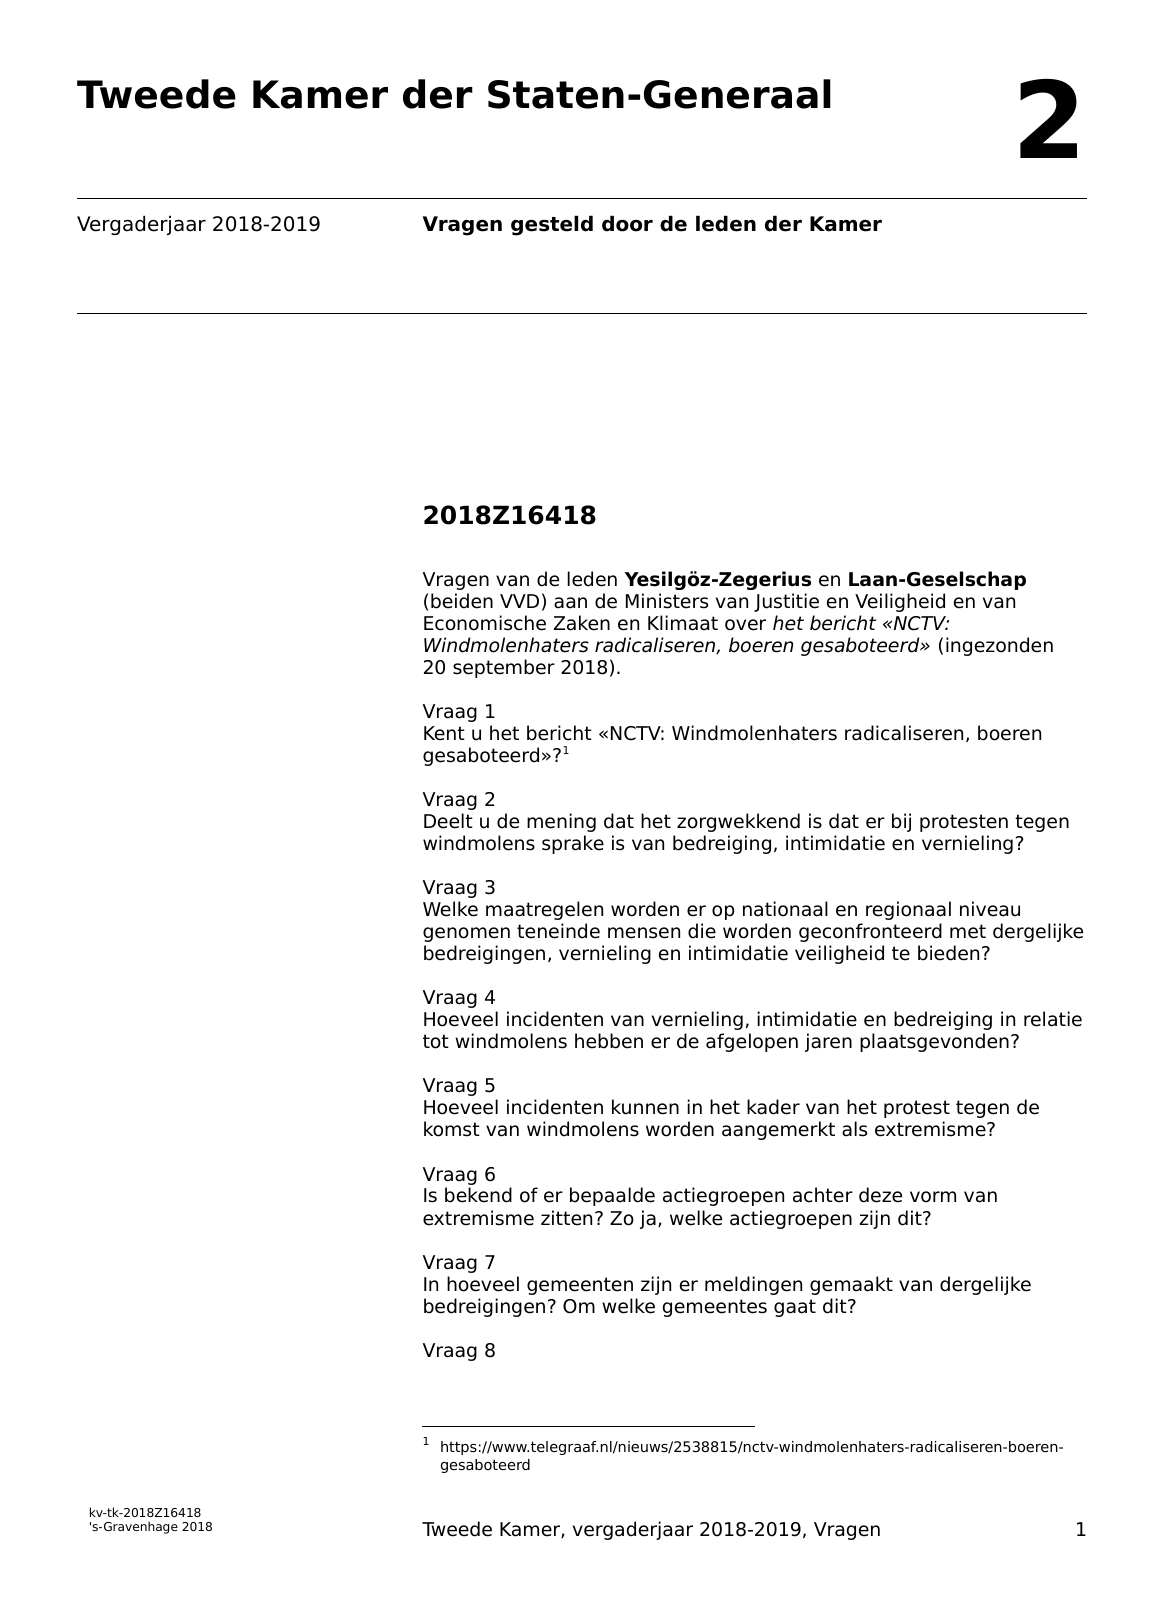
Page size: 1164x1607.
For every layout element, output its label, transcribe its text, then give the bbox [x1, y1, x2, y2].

text https://www.telegraaf.nl/nieuws/2538815/nctv-windmolenhaters-radicaliseren-boeren-gesaboteerd [422, 1435, 1087, 1474]
text Kent u het bericht «NCTV: Windmolenhaters radicaliseren, boeren gesaboteerd»? [422, 723, 1087, 767]
text Vraag 4 [422, 987, 1087, 1009]
text Welke maatregelen worden er op nationaal en regionaal niveau genomen teneinde mensen die worden geconfronteerd met dergelijke bedreigingen, vernieling en intimidatie veiligheid te bieden? [422, 899, 1087, 965]
text Vraag 5 [422, 1075, 1087, 1097]
table_cell Vragen gesteld door de leden der Kamer [422, 199, 1087, 313]
text Vraag 1 [422, 701, 1087, 723]
text 's-Gravenhage 2018 [88, 1520, 323, 1534]
text Vraag 7 [422, 1252, 1087, 1273]
text Hoeveel incidenten van vernieling, intimidatie en bedreiging in relatie tot windmolens hebben er de afgelopen jaren plaatsgevonden? [422, 1009, 1087, 1053]
text Vraag 2 [422, 789, 1087, 811]
text Deelt u de mening dat het zorgwekkend is dat er bij protesten tegen windmolens sprake is van bedreiging, intimidatie en vernieling? [422, 811, 1087, 855]
text In hoeveel gemeenten zijn er meldingen gemaakt van dergelijke bedreigingen? Om welke gemeentes gaat dit? [422, 1273, 1087, 1317]
text kv-tk-2018Z16418 [88, 1506, 323, 1520]
text Vragen van de leden Yesilgöz-Zegerius en Laan-Geselschap (beiden VVD) aan de Ministers van Justitie en Veiligheid en van Economische Zaken en Klimaat over het bericht «NCTV: Windmolenhaters radicaliseren, boeren gesaboteerd» (ingezonden 20 september 2018). [422, 569, 1087, 679]
table_header 2 [886, 59, 1087, 198]
text Vraag 6 [422, 1163, 1087, 1185]
text Is bekend of er bepaalde actiegroepen achter deze vorm van extremisme zitten? Zo ja, welke actiegroepen zijn dit? [422, 1185, 1087, 1229]
text Vraag 3 [422, 877, 1087, 899]
text Hoeveel incidenten kunnen in het kader van het protest tegen de komst van windmolens worden aangemerkt als extremisme? [422, 1097, 1087, 1141]
text 2018Z16418 [422, 501, 1087, 531]
table_cell Vergaderjaar 2018-2019 [77, 199, 422, 313]
table_header Tweede Kamer der Staten-Generaal [77, 59, 886, 198]
text Vraag 8 [422, 1340, 1087, 1362]
